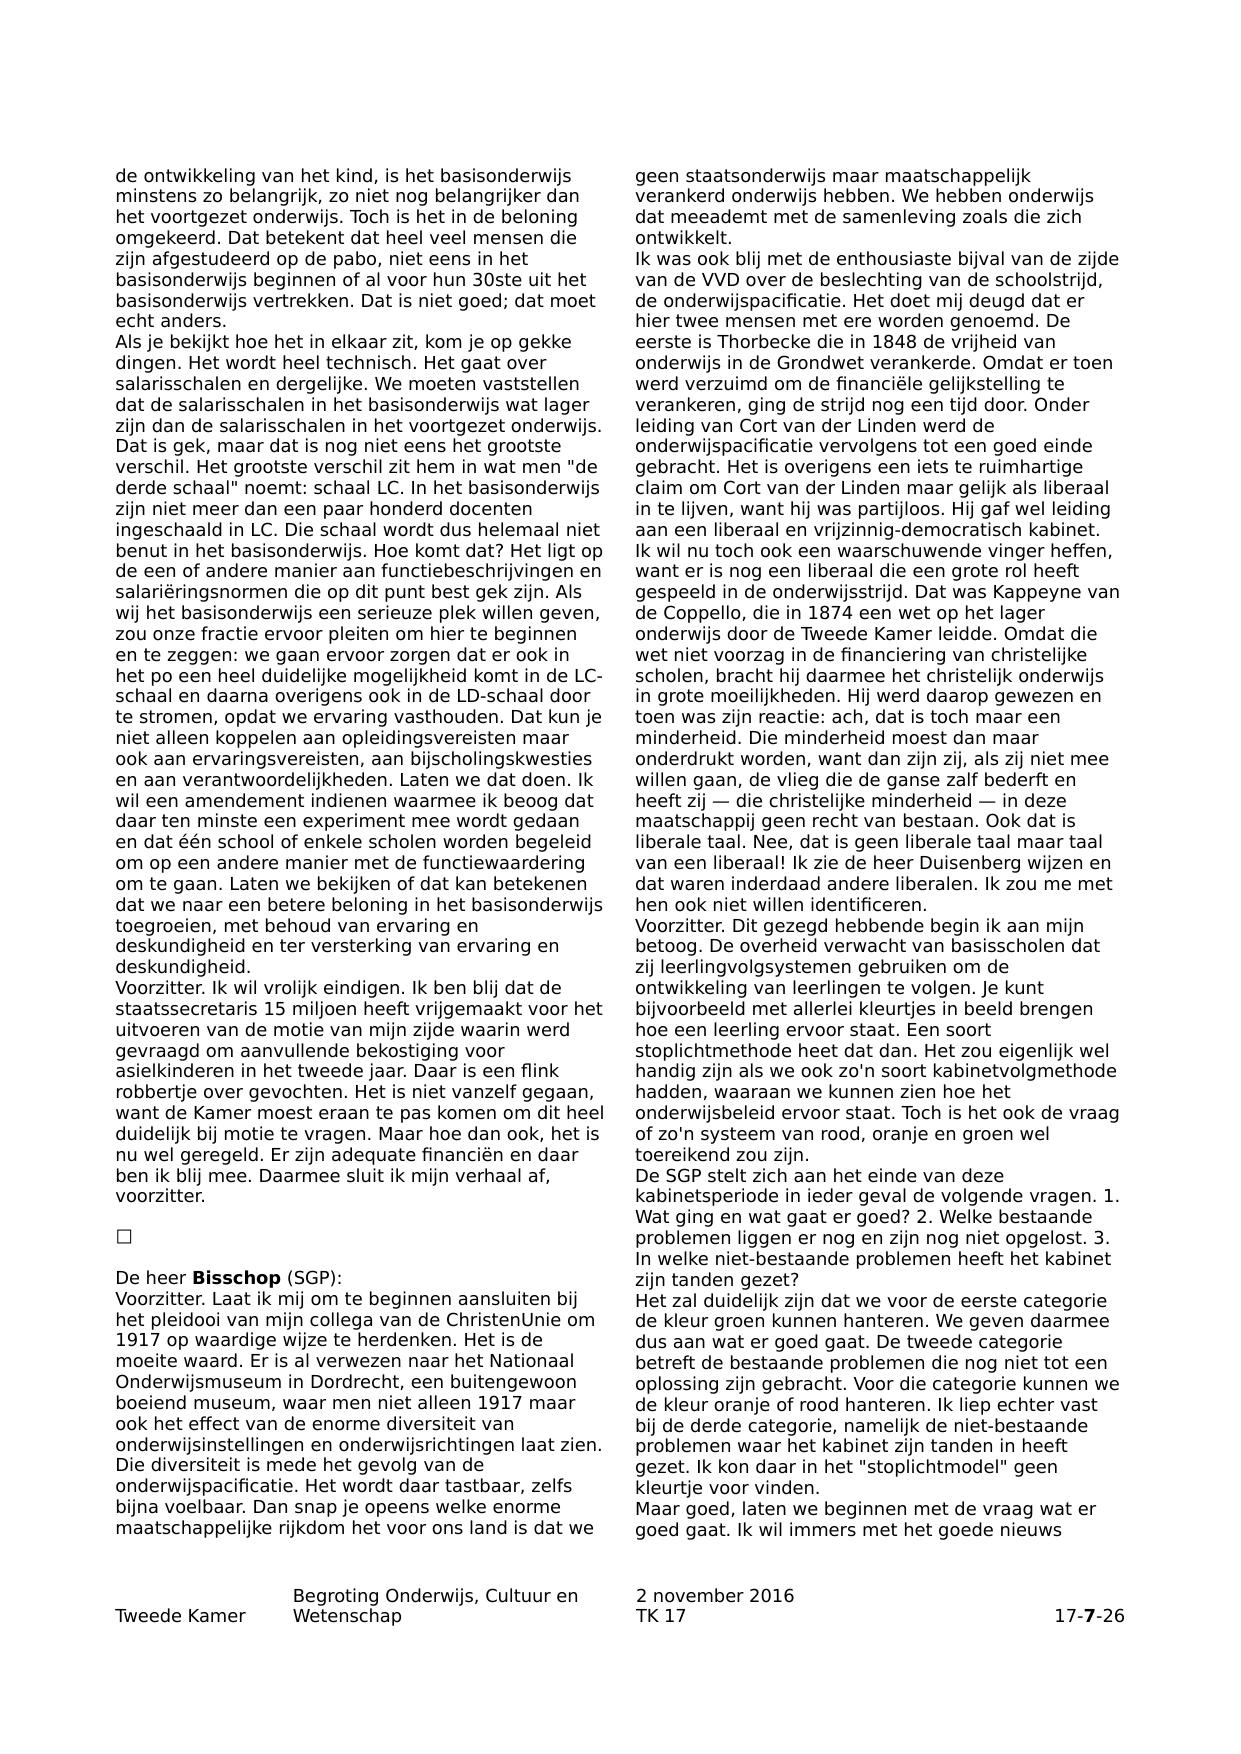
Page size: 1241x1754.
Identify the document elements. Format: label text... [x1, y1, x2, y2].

text Voorzitter. Laat ik mij om te beginnen aansluiten bij het pleidooi van mijn collega van de ChristenUnie om 1917 op waardige wijze te herdenken. Het is de moeite waard. Er is al verwezen naar het Nationaal Onderwijsmuseum in Dordrecht, een buitengewoon boeiend museum, waar men niet alleen 1917 maar ook het effect van de enorme diversiteit van onderwijsinstellingen en onderwijsrichtingen laat zien. Die diversiteit is mede het gevolg van de onderwijspacificatie. Het wordt daar tastbaar, zelfs bijna voelbaar. Dan snap je opeens welke enorme maatschappelijke rijkdom het voor ons land is dat we [115, 1288, 605, 1538]
text Als je bekijkt hoe het in elkaar zit, kom je op gekke dingen. Het wordt heel technisch. Het gaat over salarisschalen en dergelijke. We moeten vaststellen dat de salarisschalen in het basisonderwijs wat lager zijn dan de salarisschalen in het voortgezet onderwijs. Dat is gek, maar dat is nog niet eens het grootste verschil. Het grootste verschil zit hem in wat men "de derde schaal" noemt: schaal LC. In het basisonderwijs zijn niet meer dan een paar honderd docenten ingeschaald in LC. Die schaal wordt dus helemaal niet benut in het basisonderwijs. Hoe komt dat? Het ligt op de een of andere manier aan functiebeschrijvingen en salariëringsnormen die op dit punt best gek zijn. Als wij het basisonderwijs een serieuze plek willen geven, zou onze fractie ervoor pleiten om hier te beginnen en te zeggen: we gaan ervoor zorgen dat er ook in het po een heel duidelijke mogelijkheid komt in de LC-schaal en daarna overigens ook in de LD-schaal door te stromen, opdat we ervaring vasthouden. Dat kun je niet alleen koppelen aan opleidingsvereisten maar ook aan ervaringsvereisten, aan bijscholingskwesties en aan verantwoordelijkheden. Laten we dat doen. Ik wil een amendement indienen waarmee ik beoog dat daar ten minste een experiment mee wordt gedaan en dat één school of enkele scholen worden begeleid om op een andere manier met de functiewaardering om te gaan. Laten we bekijken of dat kan betekenen dat we naar een betere beloning in het basisonderwijs toegroeien, met behoud van ervaring en deskundigheid en ter versterking van ervaring en deskundigheid. [115, 332, 605, 978]
text Voorzitter. Dit gezegd hebbende begin ik aan mijn betoog. De overheid verwacht van basisscholen dat zij leerlingvolgsystemen gebruiken om de ontwikkeling van leerlingen te volgen. Je kunt bijvoorbeeld met allerlei kleurtjes in beeld brengen hoe een leerling ervoor staat. Een soort stoplichtmethode heet dat dan. Het zou eigenlijk wel handig zijn als we ook zo'n soort kabinetvolgmethode hadden, waaraan we kunnen zien hoe het onderwijsbeleid ervoor staat. Toch is het ook de vraag of zo'n systeem van rood, oranje en groen wel toereikend zou zijn. [635, 915, 1125, 1165]
text Ik wil nu toch ook een waarschuwende vinger heffen, want er is nog een liberaal die een grote rol heeft gespeeld in de onderwijsstrijd. Dat was Kappeyne van de Coppello, die in 1874 een wet op het lager onderwijs door de Tweede Kamer leidde. Omdat die wet niet voorzag in de financiering van christelijke scholen, bracht hij daarmee het christelijk onderwijs in grote moeilijkheden. Hij werd daarop gewezen en toen was zijn reactie: ach, dat is toch maar een minderheid. Die minderheid moest dan maar onderdrukt worden, want dan zijn zij, als zij niet mee willen gaan, de vlieg die de ganse zalf bederft en heeft zij — die christelijke minderheid — in deze maatschappij geen recht van bestaan. Ook dat is liberale taal. Nee, dat is geen liberale taal maar taal van een liberaal! Ik zie de heer Duisenberg wijzen en dat waren inderdaad andere liberalen. Ik zou me met hen ook niet willen identificeren. [635, 540, 1125, 915]
text ⬜ [115, 1227, 605, 1248]
text Ik was ook blij met de enthousiaste bijval van de zijde van de VVD over de beslechting van de schoolstrijd, de onderwijspacificatie. Het doet mij deugd dat er hier twee mensen met ere worden genoemd. De eerste is Thorbecke die in 1848 de vrijheid van onderwijs in de Grondwet verankerde. Omdat er toen werd verzuimd om de financiële gelijkstelling te verankeren, ging de strijd nog een tijd door. Onder leiding van Cort van der Linden werd de onderwijspacificatie vervolgens tot een goed einde gebracht. Het is overigens een iets te ruimhartige claim om Cort van der Linden maar gelijk als liberaal in te lijven, want hij was partijloos. Hij gaf wel leiding aan een liberaal en vrijzinnig-democratisch kabinet. [635, 249, 1125, 540]
text De heer Bisschop (SGP): [115, 1268, 605, 1288]
text Maar goed, laten we beginnen met de vraag wat er goed gaat. Ik wil immers met het goede nieuws [635, 1499, 1125, 1540]
text de ontwikkeling van het kind, is het basisonderwijs minstens zo belangrijk, zo niet nog belangrijker dan het voortgezet onderwijs. Toch is het in de beloning omgekeerd. Dat betekent dat heel veel mensen die zijn afgestudeerd op de pabo, niet eens in het basisonderwijs beginnen of al voor hun 30ste uit het basisonderwijs vertrekken. Dat is niet goed; dat moet echt anders. [115, 165, 605, 332]
text De SGP stelt zich aan het einde van deze kabinetsperiode in ieder geval de volgende vragen. 1. Wat ging en wat gaat er goed? 2. Welke bestaande problemen liggen er nog en zijn nog niet opgelost. 3. In welke niet-bestaande problemen heeft het kabinet zijn tanden gezet? [635, 1165, 1125, 1290]
text Het zal duidelijk zijn dat we voor de eerste categorie de kleur groen kunnen hanteren. We geven daarmee dus aan wat er goed gaat. De tweede categorie betreft de bestaande problemen die nog niet tot een oplossing zijn gebracht. Voor die categorie kunnen we de kleur oranje of rood hanteren. Ik liep echter vast bij de derde categorie, namelijk de niet-bestaande problemen waar het kabinet zijn tanden in heeft gezet. Ik kon daar in het "stoplichtmodel" geen kleurtje voor vinden. [635, 1290, 1125, 1499]
text Voorzitter. Ik wil vrolijk eindigen. Ik ben blij dat de staatssecretaris 15 miljoen heeft vrijgemaakt voor het uitvoeren van de motie van mijn zijde waarin werd gevraagd om aanvullende bekostiging voor asielkinderen in het tweede jaar. Daar is een flink robbertje over gevochten. Het is niet vanzelf gegaan, want de Kamer moest eraan te pas komen om dit heel duidelijk bij motie te vragen. Maar hoe dan ook, het is nu wel geregeld. Er zijn adequate financiën en daar ben ik blij mee. Daarmee sluit ik mijn verhaal af, voorzitter. [115, 978, 605, 1207]
text geen staatsonderwijs maar maatschappelijk verankerd onderwijs hebben. We hebben onderwijs dat meeademt met de samenleving zoals die zich ontwikkelt. [635, 165, 1125, 249]
